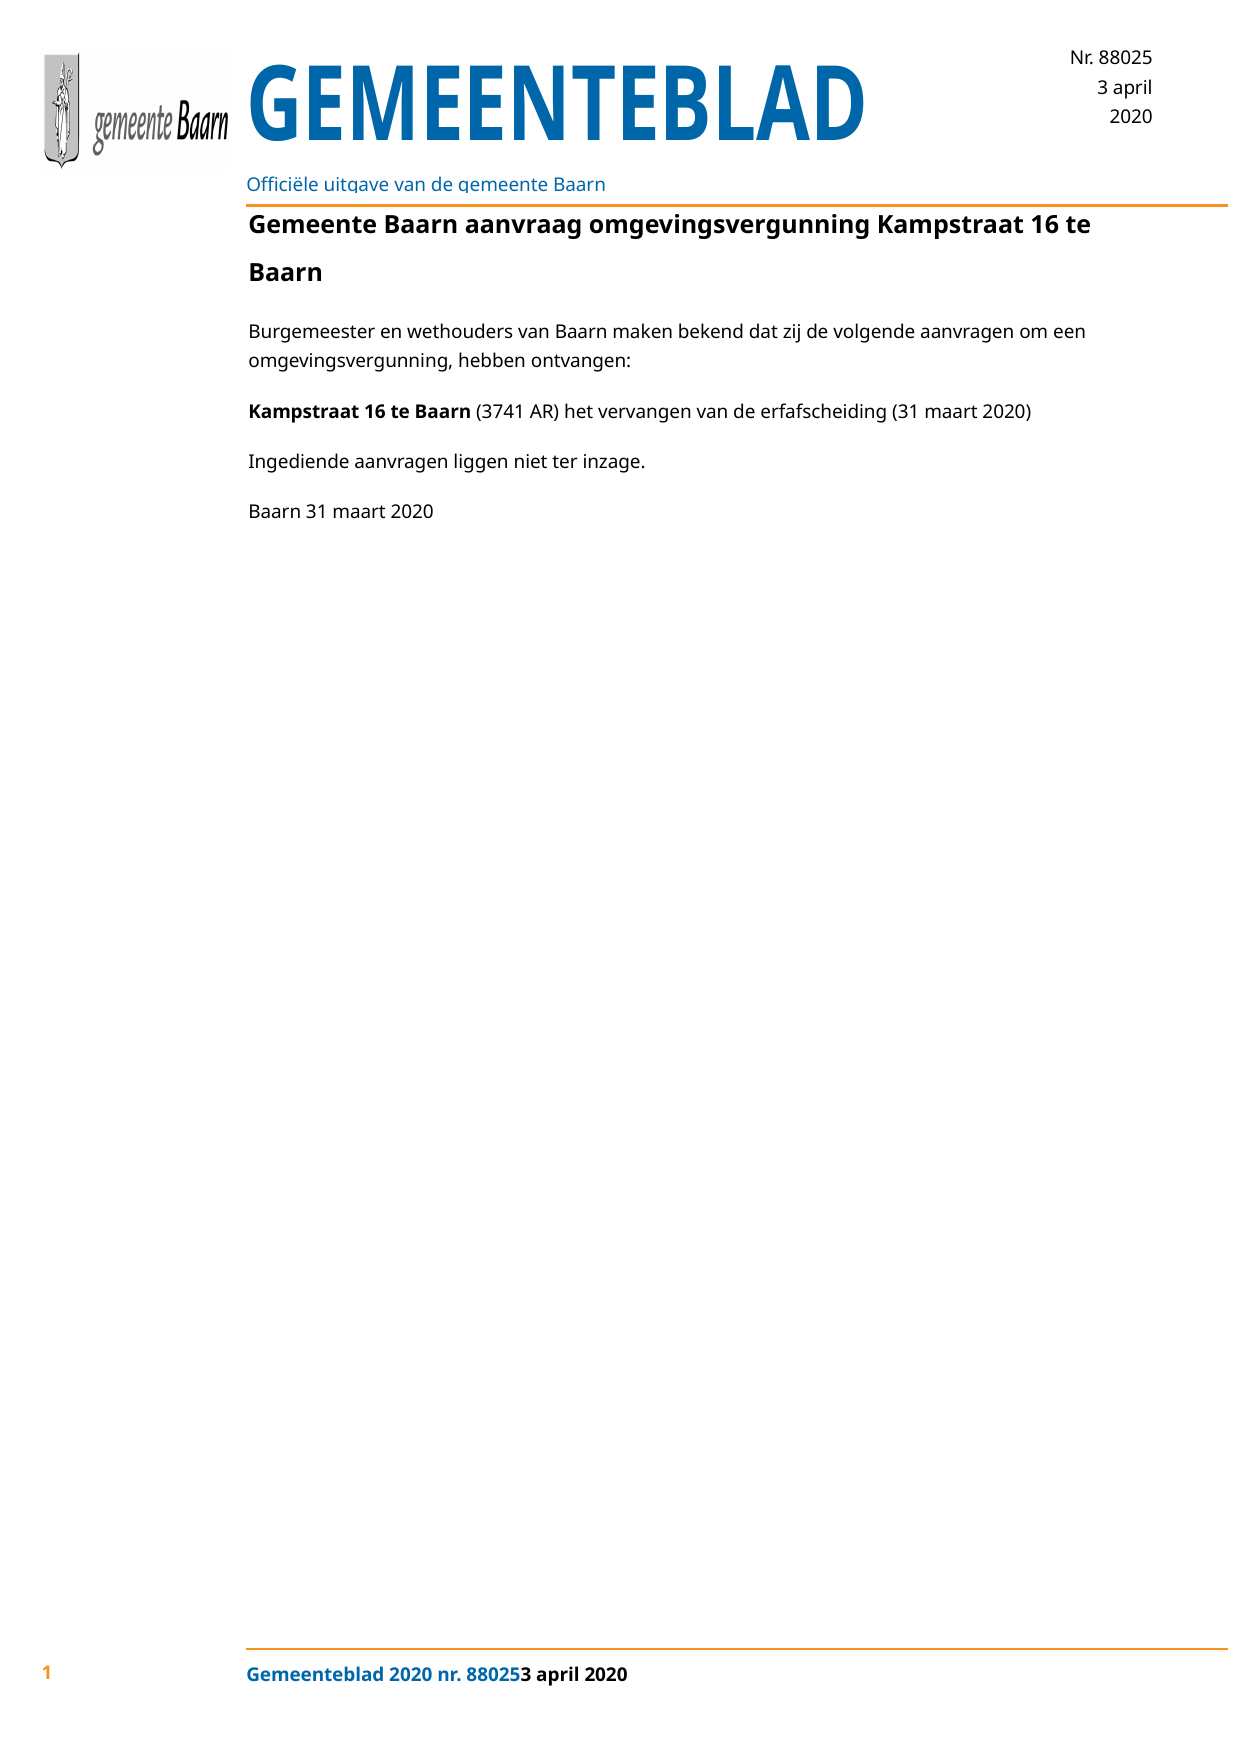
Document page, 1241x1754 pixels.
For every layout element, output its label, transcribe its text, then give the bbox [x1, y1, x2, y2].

text Baarn 31 maart 2020 [248, 499, 1152, 524]
text Ingediende aanvragen liggen niet ter inzage. [248, 448, 1152, 474]
text Kampstraat 16 te Baarn (3741 AR) het vervangen van de erfafscheiding (31 maart 2020) [248, 398, 1152, 424]
picture [41, 47, 231, 172]
text Gemeente Baarn aanvraag omgevingsvergunning Kampstraat 16 te Baarn [248, 207, 1152, 288]
text Burgemeester en wethouders van Baarn maken bekend dat zij de volgende aanvragen om een omgevingsvergunning, hebben ontvangen: [248, 318, 1152, 373]
